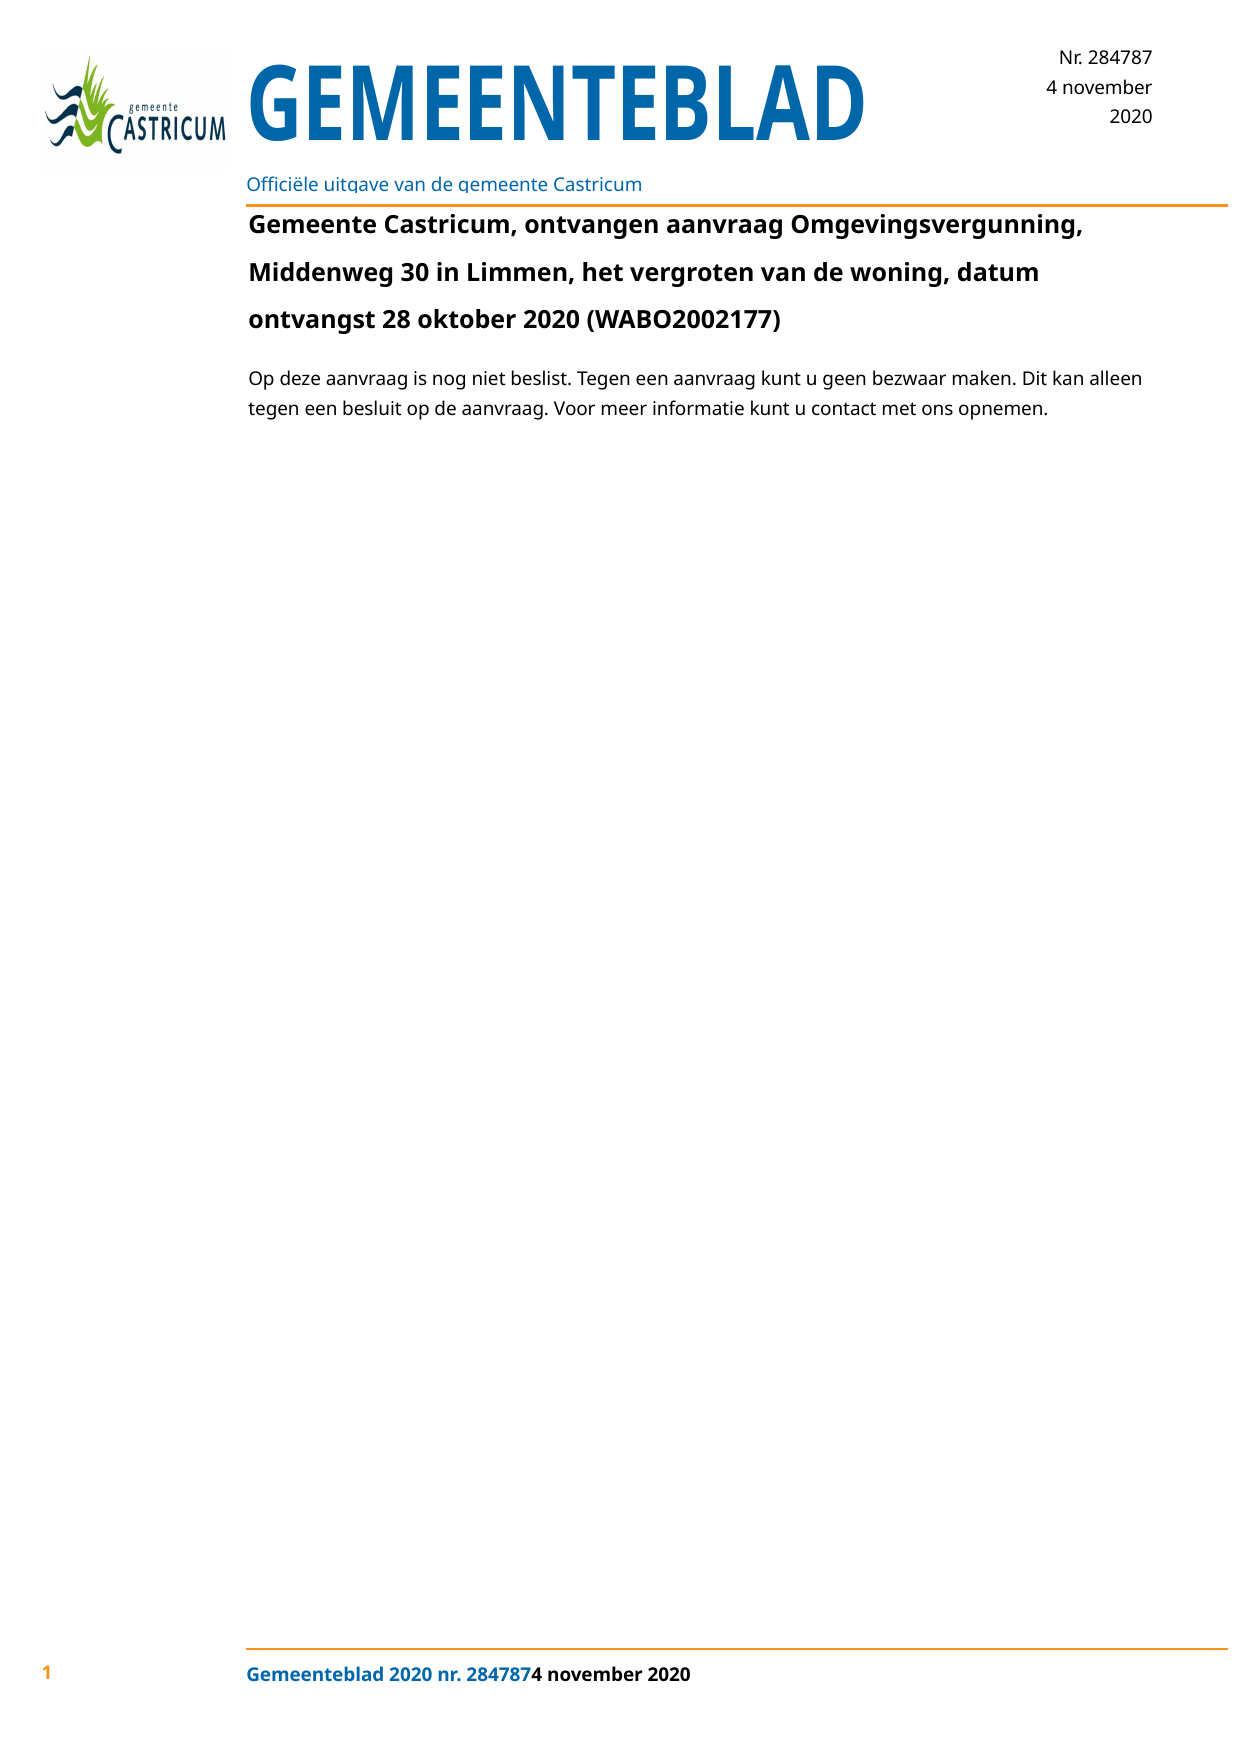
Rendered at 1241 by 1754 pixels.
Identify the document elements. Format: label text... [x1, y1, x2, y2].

text Gemeente Castricum, ontvangen aanvraag Omgevingsvergunning, Middenweg 30 in Limmen, het vergroten van de woning, datum ontvangst 28 oktober 2020 (WABO2002177) [248, 207, 1152, 336]
text Op deze aanvraag is nog niet beslist. Tegen een aanvraag kunt u geen bezwaar maken. Dit kan alleen tegen een besluit op de aanvraag. Voor meer informatie kunt u contact met ons opnemen. [248, 366, 1152, 421]
picture [41, 47, 231, 172]
